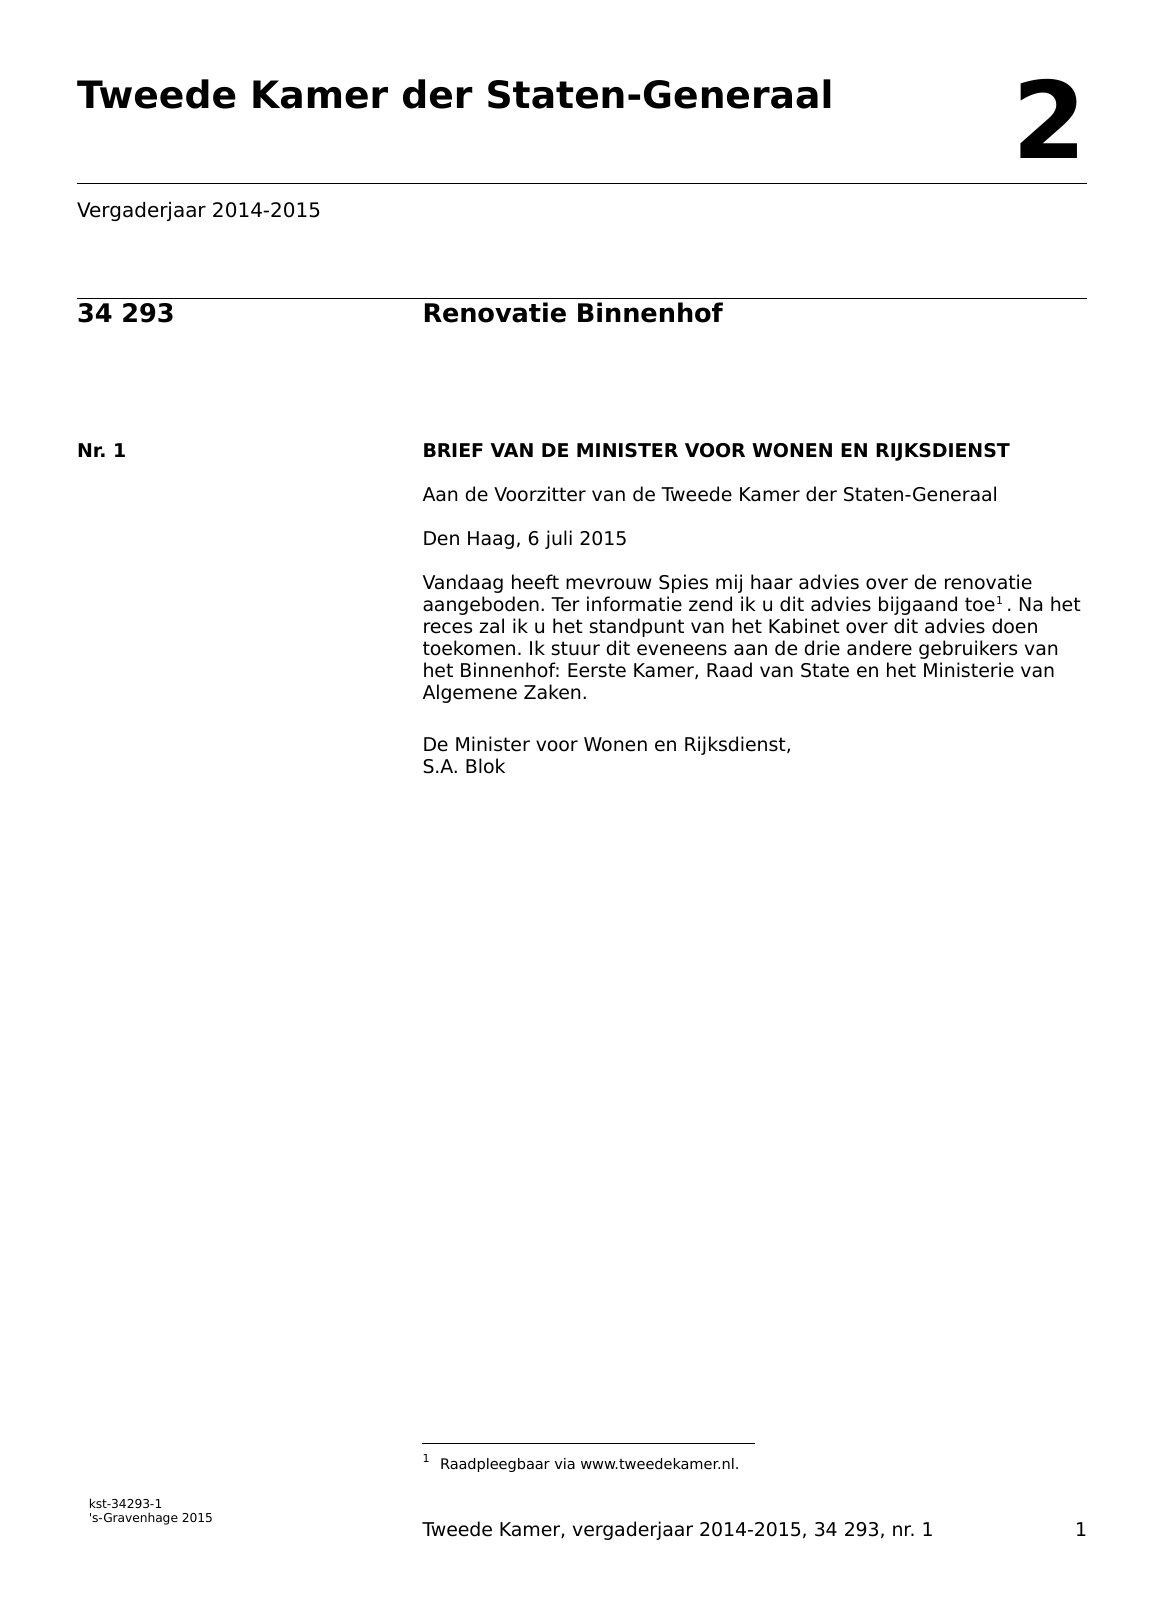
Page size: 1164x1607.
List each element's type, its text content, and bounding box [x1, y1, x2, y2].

text Den Haag, 6 juli 2015 [422, 528, 1087, 550]
text Aan de Voorzitter van de Tweede Kamer der Staten-Generaal [422, 484, 1087, 506]
subtitle 34 293 Renovatie Binnenhof [77, 299, 1087, 329]
text Vandaag heeft mevrouw Spies mij haar advies over de renovatie aangeboden. Ter informatie zend ik u dit advies bijgaand toe. Na het reces zal ik u het standpunt van het Kabinet over dit advies doen toekomen. Ik stuur dit eveneens aan de drie andere gebruikers van het Binnenhof: Eerste Kamer, Raad van State en het Ministerie van Algemene Zaken. [422, 572, 1087, 704]
table_header Tweede Kamer der Staten-Generaal [77, 59, 886, 183]
subtitle Nr. 1 BRIEF VAN DE MINISTER VOOR WONEN EN RIJKSDIENST [77, 440, 1087, 462]
table_cell Vergaderjaar 2014-2015 [77, 184, 1087, 298]
text 's-Gravenhage 2015 [88, 1511, 323, 1525]
table_header 2 [886, 59, 1087, 183]
text De Minister voor Wonen en Rijksdienst, S.A. Blok [422, 734, 1087, 778]
text Raadpleegbaar via www.tweedekamer.nl. [422, 1452, 1087, 1474]
text kst-34293-1 [88, 1497, 323, 1511]
